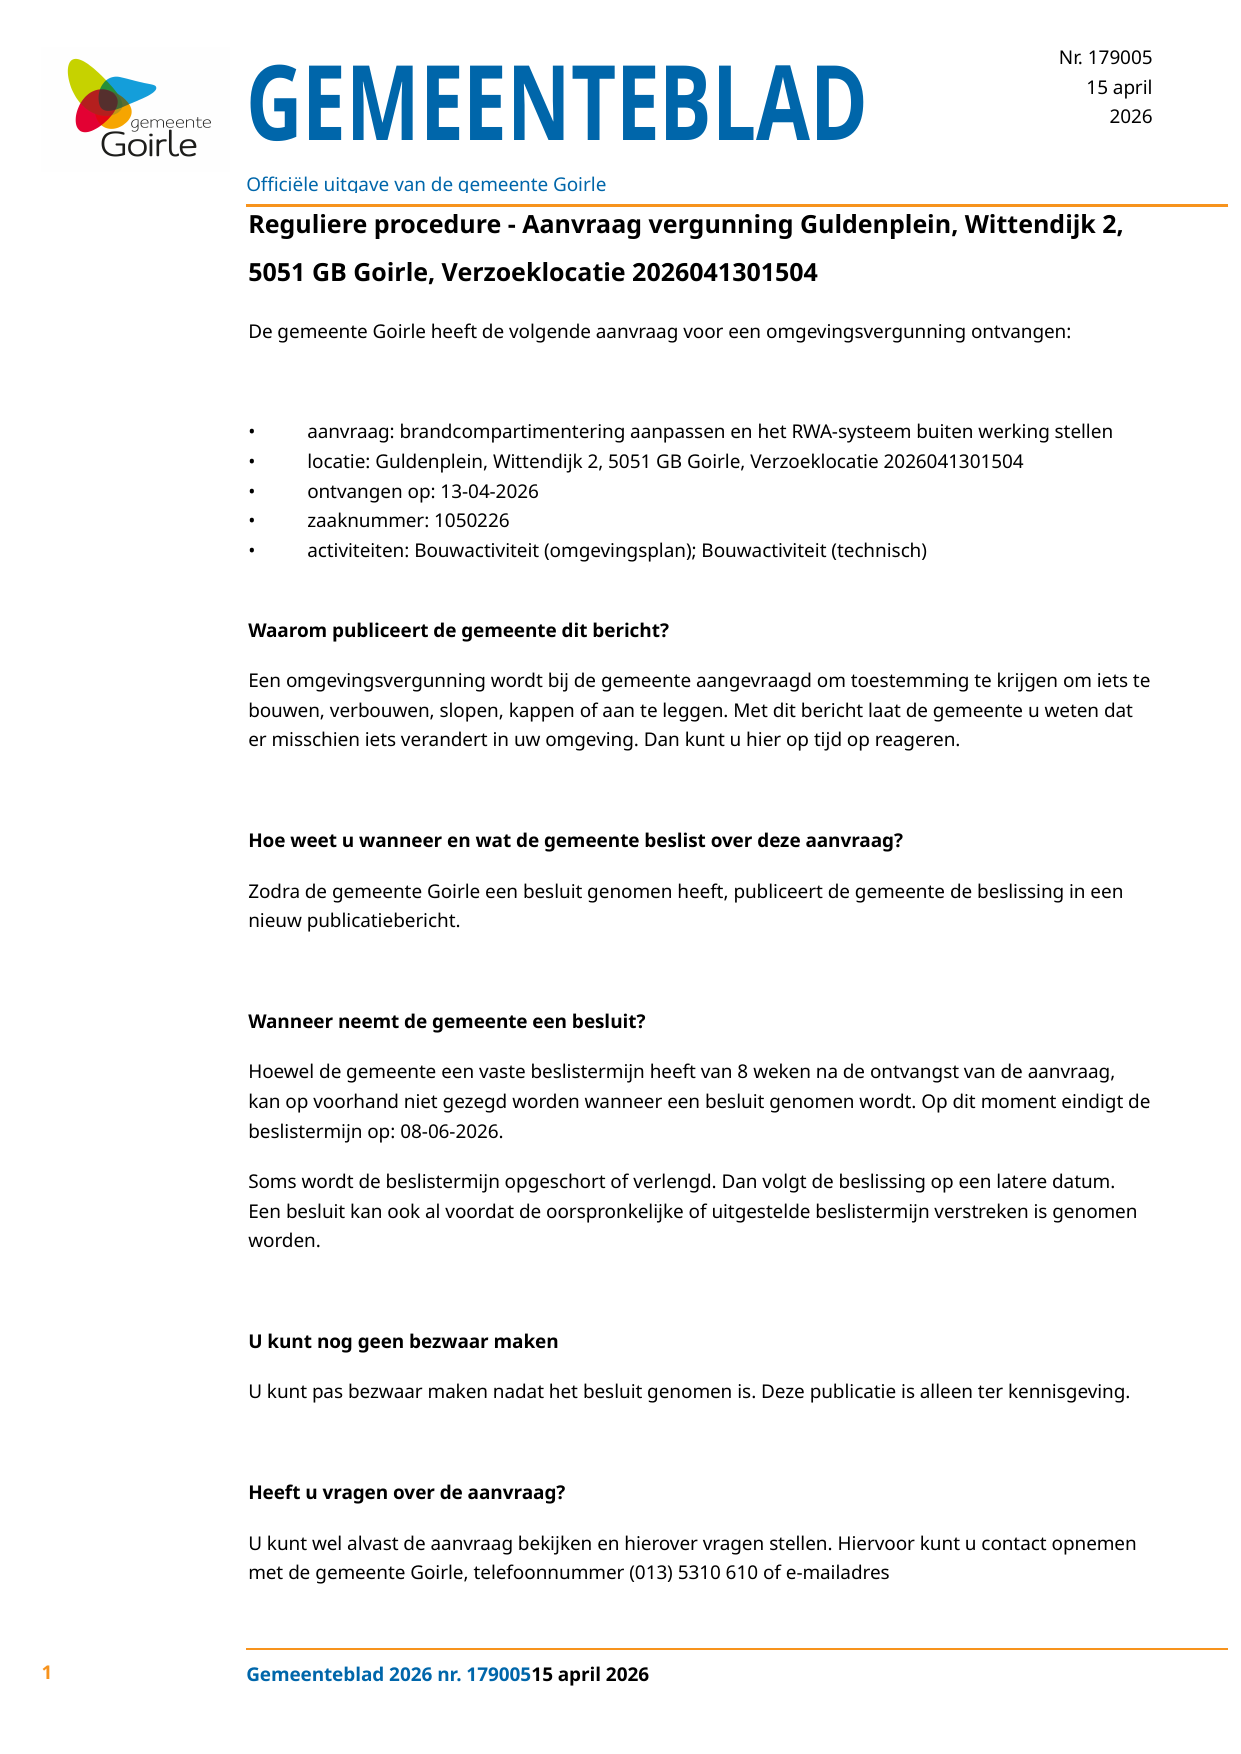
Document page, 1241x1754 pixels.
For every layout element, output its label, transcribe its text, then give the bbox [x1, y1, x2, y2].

list locatie: Guldenplein, Wittendijk 2, 5051 GB Goirle, Verzoeklocatie 2026041301504 [248, 448, 1152, 474]
text U kunt nog geen bezwaar maken [248, 1328, 1152, 1354]
text Soms wordt de beslistermijn opgeschort of verlengd. Dan volgt de beslissing op een latere datum. Een besluit kan ook al voordat de oorspronkelijke of uitgestelde beslistermijn verstreken is genomen worden. [248, 1168, 1152, 1253]
text Wanneer neemt de gemeente een besluit? [248, 1008, 1152, 1034]
text Waarom publiceert de gemeente dit bericht? [248, 617, 1152, 643]
text Hoewel de gemeente een vaste beslistermijn heeft van 8 weken na de ontvangst van de aanvraag, kan op voorhand niet gezegd worden wanneer een besluit genomen wordt. Op dit moment eindigt de beslistermijn op: 08-06-2026. [248, 1059, 1152, 1144]
text Reguliere procedure - Aanvraag vergunning Guldenplein, Wittendijk 2, 5051 GB Goirle, Verzoeklocatie 2026041301504 [248, 207, 1152, 288]
list aanvraag: brandcompartimentering aanpassen en het RWA-systeem buiten werking stellen [248, 419, 1152, 444]
text Zodra de gemeente Goirle een besluit genomen heeft, publiceert de gemeente de beslissing in een nieuw publicatiebericht. [248, 878, 1152, 933]
list zaaknummer: 1050226 [248, 507, 1152, 533]
text Een omgevingsvergunning wordt bij de gemeente aangevraagd om toestemming te krijgen om iets te bouwen, verbouwen, slopen, kappen of aan te leggen. Met dit bericht laat de gemeente u weten dat er misschien iets verandert in uw omgeving. Dan kunt u hier op tijd op reageren. [248, 667, 1152, 752]
text De gemeente Goirle heeft de volgende aanvraag voor een omgevingsvergunning ontvangen: [248, 318, 1152, 344]
text Hoe weet u wanneer en wat de gemeente beslist over deze aanvraag? [248, 827, 1152, 853]
list activiteiten: Bouwactiviteit (omgevingsplan); Bouwactiviteit (technisch) [248, 537, 1152, 563]
text Heeft u vragen over de aanvraag? [248, 1479, 1152, 1505]
list ontvangen op: 13-04-2026 [248, 478, 1152, 504]
text U kunt pas bezwaar maken nadat het besluit genomen is. Deze publicatie is alleen ter kennisgeving. [248, 1379, 1152, 1404]
text U kunt wel alvast de aanvraag bekijken en hierover vragen stellen. Hiervoor kunt u contact opnemen met de gemeente Goirle, telefoonnummer (013) 5310 610 of e-mailadres [248, 1530, 1152, 1585]
picture [41, 47, 231, 172]
